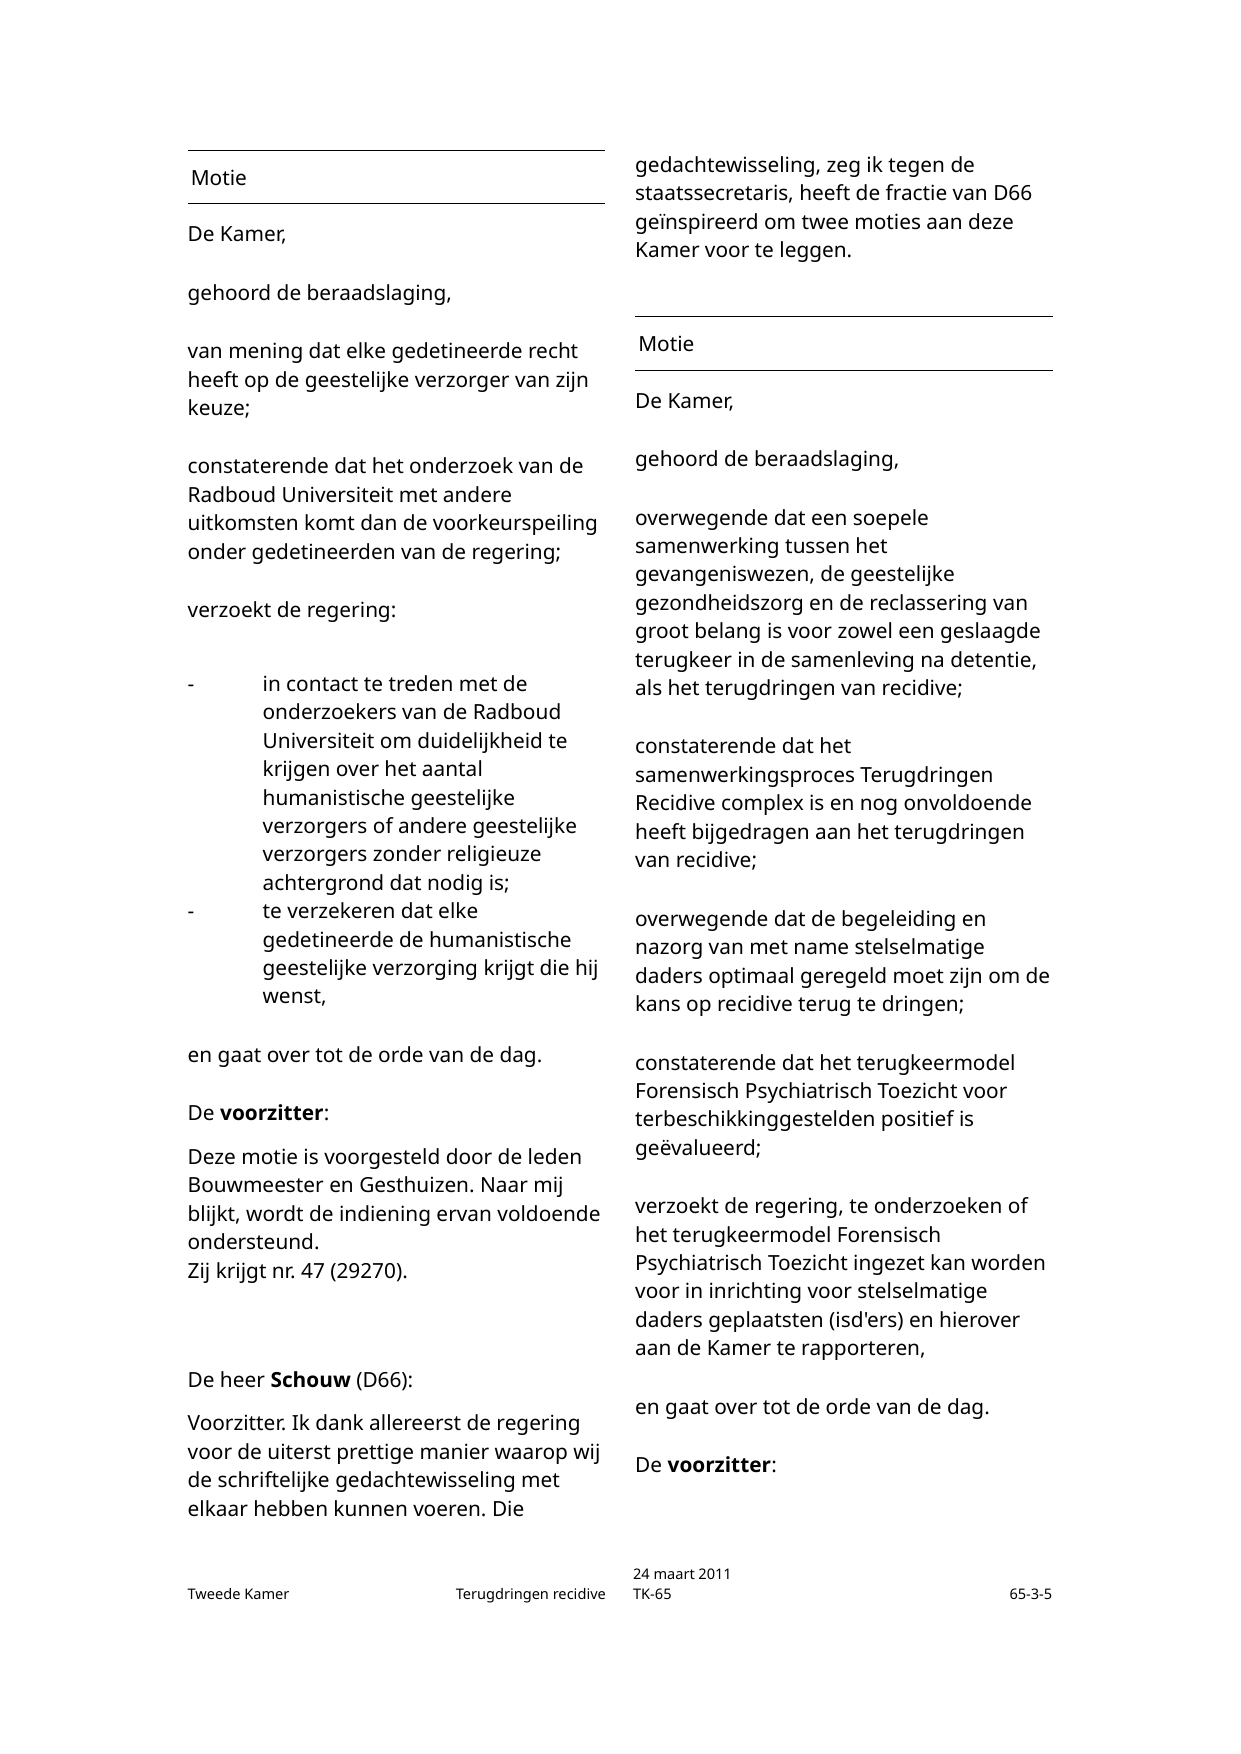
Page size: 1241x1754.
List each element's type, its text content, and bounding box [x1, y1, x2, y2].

text en gaat over tot de orde van de dag. [187, 1040, 605, 1068]
subtitle Motie [635, 317, 1053, 370]
text De voorzitter: [635, 1450, 1053, 1479]
text gedachtewisseling, zeg ik tegen de staatssecretaris, heeft de fractie van D66 geïnspireerd om twee moties aan deze Kamer voor te leggen. [635, 150, 1053, 264]
text verzoekt de regering: [187, 595, 605, 624]
text De Kamer, [635, 386, 1053, 414]
text  [187, 1314, 605, 1343]
text Zij krijgt nr. 47 (29270). [187, 1256, 605, 1284]
text Voorzitter. Ik dank allereerst de regering voor de uiterst prettige manier waarop wij de schriftelijke gedachtewisseling met elkaar hebben kunnen voeren. Die [187, 1408, 605, 1522]
text De Kamer, [187, 219, 605, 248]
text verzoekt de regering, te onderzoeken of het terugkeermodel Forensisch Psychiatrisch Toezicht ingezet kan worden voor in inrichting voor stelselmatige daders geplaatsten (isd'ers) en hierover aan de Kamer te rapporteren, [635, 1191, 1053, 1362]
text gehoord de beraadslaging, [635, 444, 1053, 473]
text gehoord de beraadslaging, [187, 278, 605, 306]
text De heer Schouw (D66): [187, 1365, 605, 1393]
text Deze motie is voorgesteld door de leden Bouwmeester en Gesthuizen. Naar mij blijkt, wordt de indiening ervan voldoende ondersteund. [187, 1142, 605, 1256]
list in contact te treden met de onderzoekers van de Radboud Universiteit om duidelijkheid te krijgen over het aantal humanistische geestelijke verzorgers of andere geestelijke verzorgers zonder religieuze achtergrond dat nodig is; [187, 669, 605, 896]
text van mening dat elke gedetineerde recht heeft op de geestelijke verzorger van zijn keuze; [187, 336, 605, 422]
text De voorzitter: [187, 1098, 605, 1127]
text overwegende dat een soepele samenwerking tussen het gevangeniswezen, de geestelijke gezondheidszorg en de reclassering van groot belang is voor zowel een geslaagde terugkeer in de samenleving na detentie, als het terugdringen van recidive; [635, 503, 1053, 702]
text en gaat over tot de orde van de dag. [635, 1392, 1053, 1420]
text constaterende dat het onderzoek van de Radboud Universiteit met andere uitkomsten komt dan de voorkeurspeiling onder gedetineerden van de regering; [187, 452, 605, 565]
text constaterende dat het terugkeermodel Forensisch Psychiatrisch Toezicht voor terbeschikkinggestelden positief is geëvalueerd; [635, 1048, 1053, 1161]
subtitle Motie [187, 151, 605, 204]
text overwegende dat de begeleiding en nazorg van met name stelselmatige daders optimaal geregeld moet zijn om de kans op recidive terug te dringen; [635, 904, 1053, 1018]
list te verzekeren dat elke gedetineerde de humanistische geestelijke verzorging krijgt die hij wenst, [187, 896, 605, 1010]
text constaterende dat het samenwerkingsproces Terugdringen Recidive complex is en nog onvoldoende heeft bijgedragen aan het terugdringen van recidive; [635, 732, 1053, 874]
